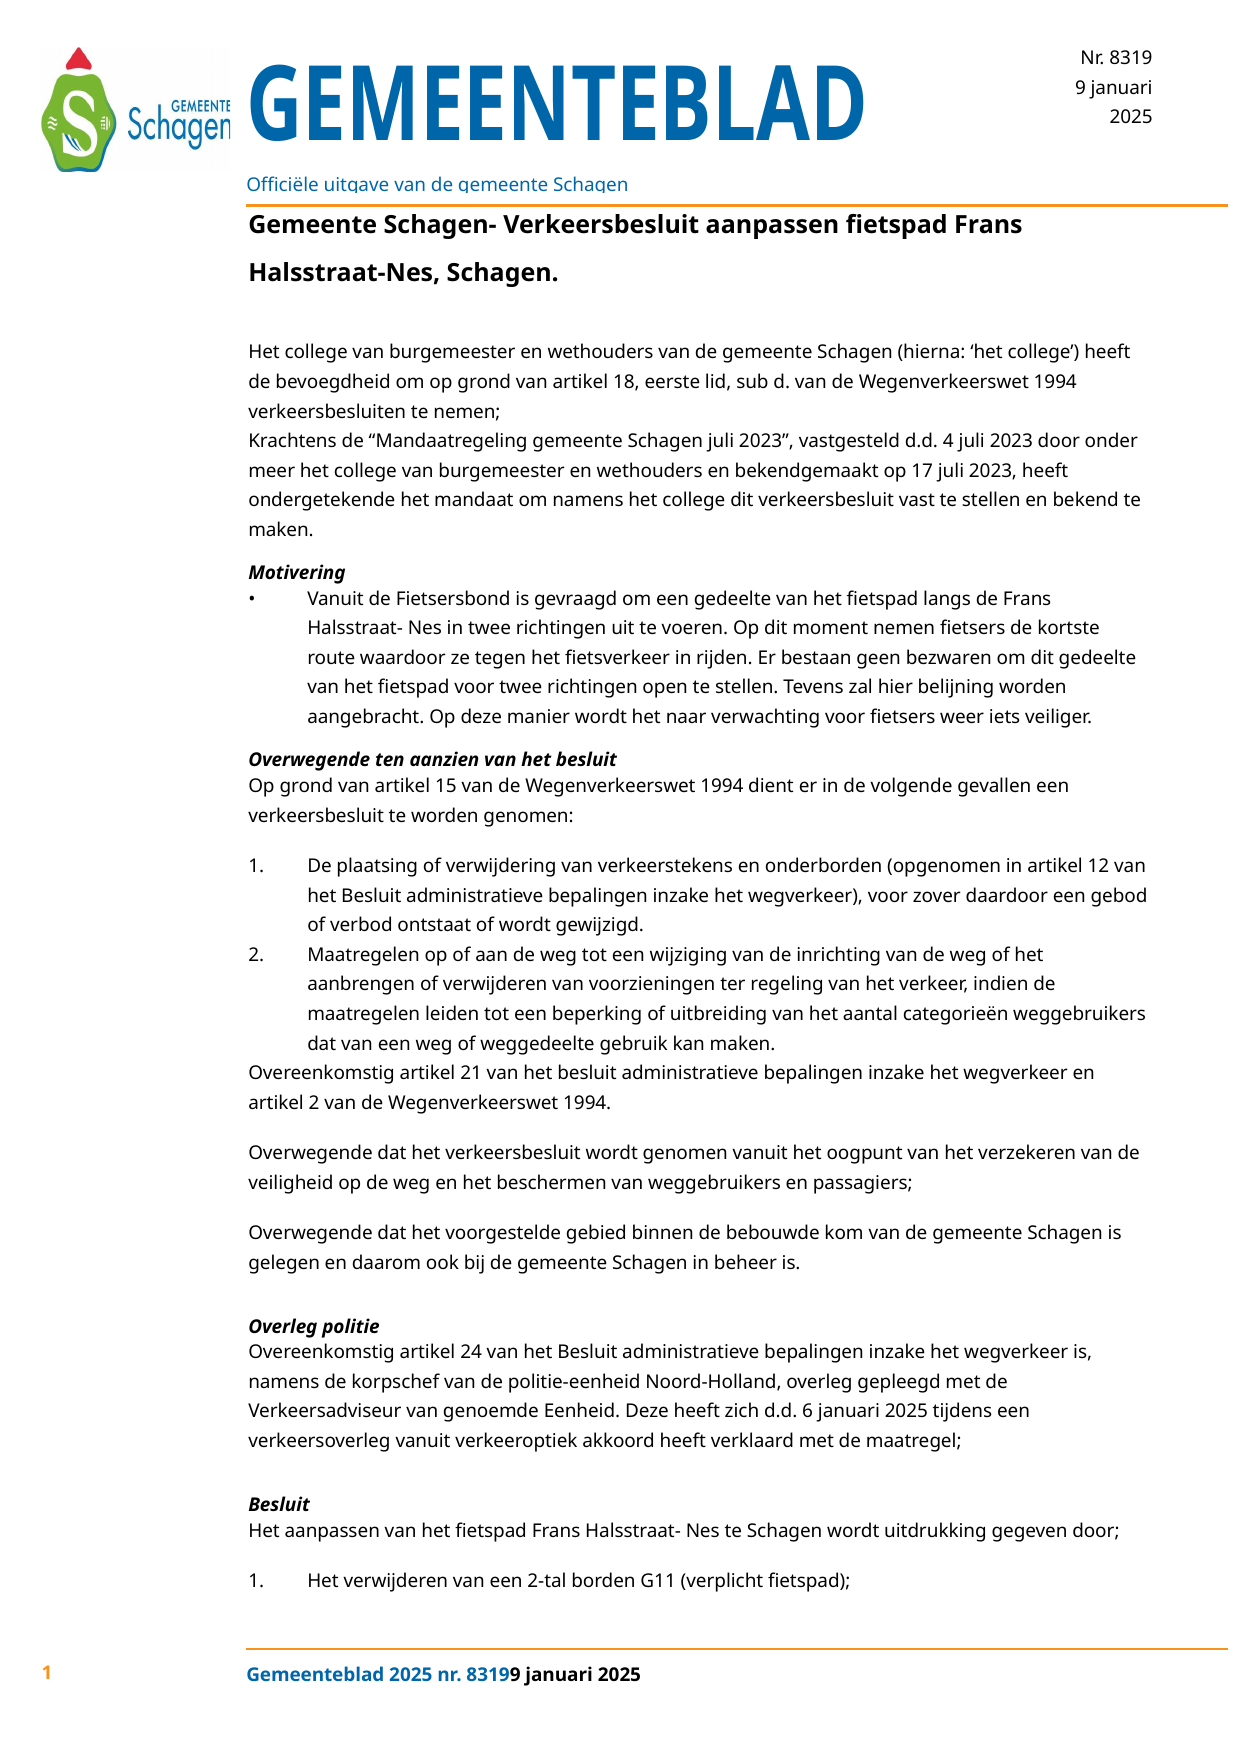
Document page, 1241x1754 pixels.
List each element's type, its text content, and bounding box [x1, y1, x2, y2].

text Krachtens de “Mandaatregeling gemeente Schagen juli 2023”, vastgesteld d.d. 4 juli 2023 door onder meer het college van burgemeester en wethouders en bekendgemaakt op 17 juli 2023, heeft ondergetekende het mandaat om namens het college dit verkeersbesluit vast te stellen en bekend te maken. [248, 427, 1152, 542]
list Het verwijderen van een 2-tal borden G11 (verplicht fietspad); [248, 1567, 1152, 1593]
picture [41, 47, 231, 172]
list Vanuit de Fietsersbond is gevraagd om een gedeelte van het fietspad langs de Frans Halsstraat- Nes in twee richtingen uit te voeren. Op dit moment nemen fietsers de kortste route waardoor ze tegen het fietsverkeer in rijden. Er bestaan geen bezwaren om dit gedeelte van het fietspad voor twee richtingen open te stellen. Tevens zal hier belijning worden aangebracht. Op deze manier wordt het naar verwachting voor fietsers weer iets veiliger. [248, 585, 1152, 729]
text Het aanpassen van het fietspad Frans Halsstraat- Nes te Schagen wordt uitdrukking gegeven door; [248, 1517, 1152, 1543]
text Overeenkomstig artikel 21 van het besluit administratieve bepalingen inzake het wegverkeer en artikel 2 van de Wegenverkeerswet 1994. [248, 1059, 1152, 1114]
text Overwegende ten aanzien van het besluit [248, 746, 1152, 772]
text Motivering [248, 559, 1152, 585]
list Maatregelen op of aan de weg tot een wijziging van de inrichting van de weg of het aanbrengen of verwijderen van voorzieningen ter regeling van het verkeer, indien de maatregelen leiden tot een beperking of uitbreiding van het aantal categorieën weggebruikers dat van een weg of weggedeelte gebruik kan maken. [248, 941, 1152, 1055]
list De plaatsing of verwijdering van verkeerstekens en onderborden (opgenomen in artikel 12 van het Besluit administratieve bepalingen inzake het wegverkeer), voor zover daardoor een gebod of verbod ontstaat of wordt gewijzigd. [248, 852, 1152, 937]
text Overwegende dat het verkeersbesluit wordt genomen vanuit het oogpunt van het verzekeren van de veiligheid op de weg en het beschermen van weggebruikers en passagiers; [248, 1139, 1152, 1194]
text Besluit [248, 1491, 1152, 1517]
text Overwegende dat het voorgestelde gebied binnen de bebouwde kom van de gemeente Schagen is gelegen en daarom ook bij de gemeente Schagen in beheer is. [248, 1219, 1152, 1274]
text Het college van burgemeester en wethouders van de gemeente Schagen (hierna: ‘het college’) heeft de bevoegdheid om op grond van artikel 18, eerste lid, sub d. van de Wegenverkeerswet 1994 verkeersbesluiten te nemen; [248, 339, 1152, 423]
text Overleg politie [248, 1313, 1152, 1338]
text Overeenkomstig artikel 24 van het Besluit administratieve bepalingen inzake het wegverkeer is, namens de korpschef van de politie-eenheid Noord-Holland, overleg gepleegd met de Verkeersadviseur van genoemde Eenheid. Deze heeft zich d.d. 6 januari 2025 tijdens een verkeersoverleg vanuit verkeeroptiek akkoord heeft verklaard met de maatregel; [248, 1338, 1152, 1453]
text Op grond van artikel 15 van de Wegenverkeerswet 1994 dient er in de volgende gevallen een verkeersbesluit te worden genomen: [248, 772, 1152, 827]
text Gemeente Schagen- Verkeersbesluit aanpassen fietspad Frans Halsstraat-Nes, Schagen. [248, 207, 1152, 288]
